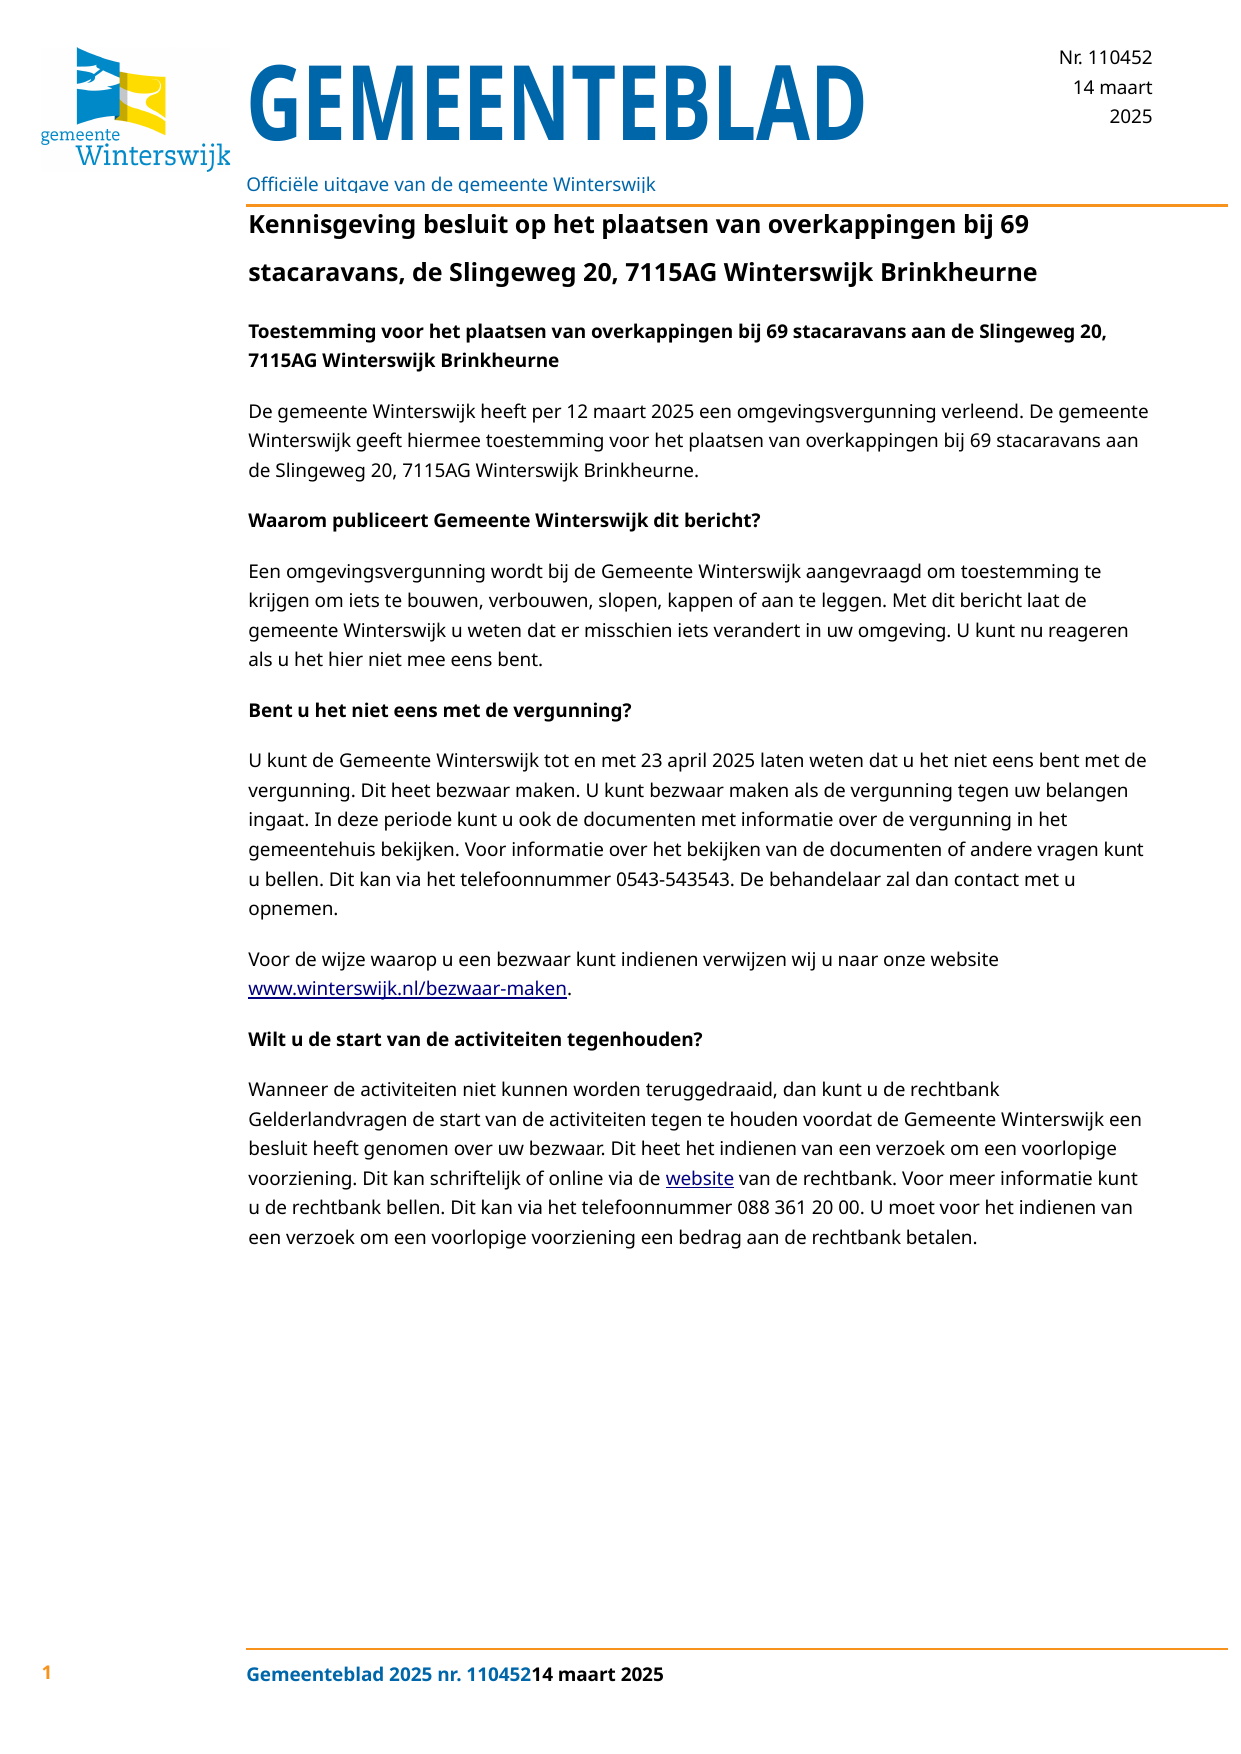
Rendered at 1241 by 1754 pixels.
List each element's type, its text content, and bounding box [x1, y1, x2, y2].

text Waarom publiceert Gemeente Winterswijk dit bericht? [248, 507, 1152, 533]
text Kennisgeving besluit op het plaatsen van overkappingen bij 69 stacaravans, de Slingeweg 20, 7115AG Winterswijk Brinkheurne [248, 207, 1152, 288]
text Wilt u de start van de activiteiten tegenhouden? [248, 1026, 1152, 1052]
text Toestemming voor het plaatsen van overkappingen bij 69 stacaravans aan de Slingeweg 20, 7115AG Winterswijk Brinkheurne [248, 318, 1152, 373]
picture [41, 47, 231, 172]
text U kunt de Gemeente Winterswijk tot en met 23 april 2025 laten weten dat u het niet eens bent met de vergunning. Dit heet bezwaar maken. U kunt bezwaar maken als de vergunning tegen uw belangen ingaat. In deze periode kunt u ook de documenten met informatie over de vergunning in het gemeentehuis bekijken. Voor informatie over het bekijken van de documenten of andere vragen kunt u bellen. Dit kan via het telefoonnummer 0543-543543. De behandelaar zal dan contact met u opnemen. [248, 747, 1152, 921]
text De gemeente Winterswijk heeft per 12 maart 2025 een omgevingsvergunning verleend. De gemeente Winterswijk geeft hiermee toestemming voor het plaatsen van overkappingen bij 69 stacaravans aan de Slingeweg 20, 7115AG Winterswijk Brinkheurne. [248, 398, 1152, 483]
text Bent u het niet eens met de vergunning? [248, 697, 1152, 723]
text Een omgevingsvergunning wordt bij de Gemeente Winterswijk aangevraagd om toestemming te krijgen om iets te bouwen, verbouwen, slopen, kappen of aan te leggen. Met dit bericht laat de gemeente Winterswijk u weten dat er misschien iets verandert in uw omgeving. U kunt nu reageren als u het hier niet mee eens bent. [248, 558, 1152, 672]
picture [225, 153, 231, 162]
text Wanneer de activiteiten niet kunnen worden teruggedraaid, dan kunt u de rechtbank Gelderlandvragen de start van de activiteiten tegen te houden voordat de Gemeente Winterswijk een besluit heeft genomen over uw bezwaar. Dit heet het indienen van een verzoek om een voorlopige voorziening. Dit kan schriftelijk of online via de website van de rechtbank. Voor meer informatie kunt u de rechtbank bellen. Dit kan via het telefoonnummer 088 361 20 00. U moet voor het indienen van een verzoek om een voorlopige voorziening een bedrag aan de rechtbank betalen. [248, 1076, 1152, 1250]
text Voor de wijze waarop u een bezwaar kunt indienen verwijzen wij u naar onze website www.winterswijk.nl/bezwaar-maken. [248, 946, 1152, 1001]
